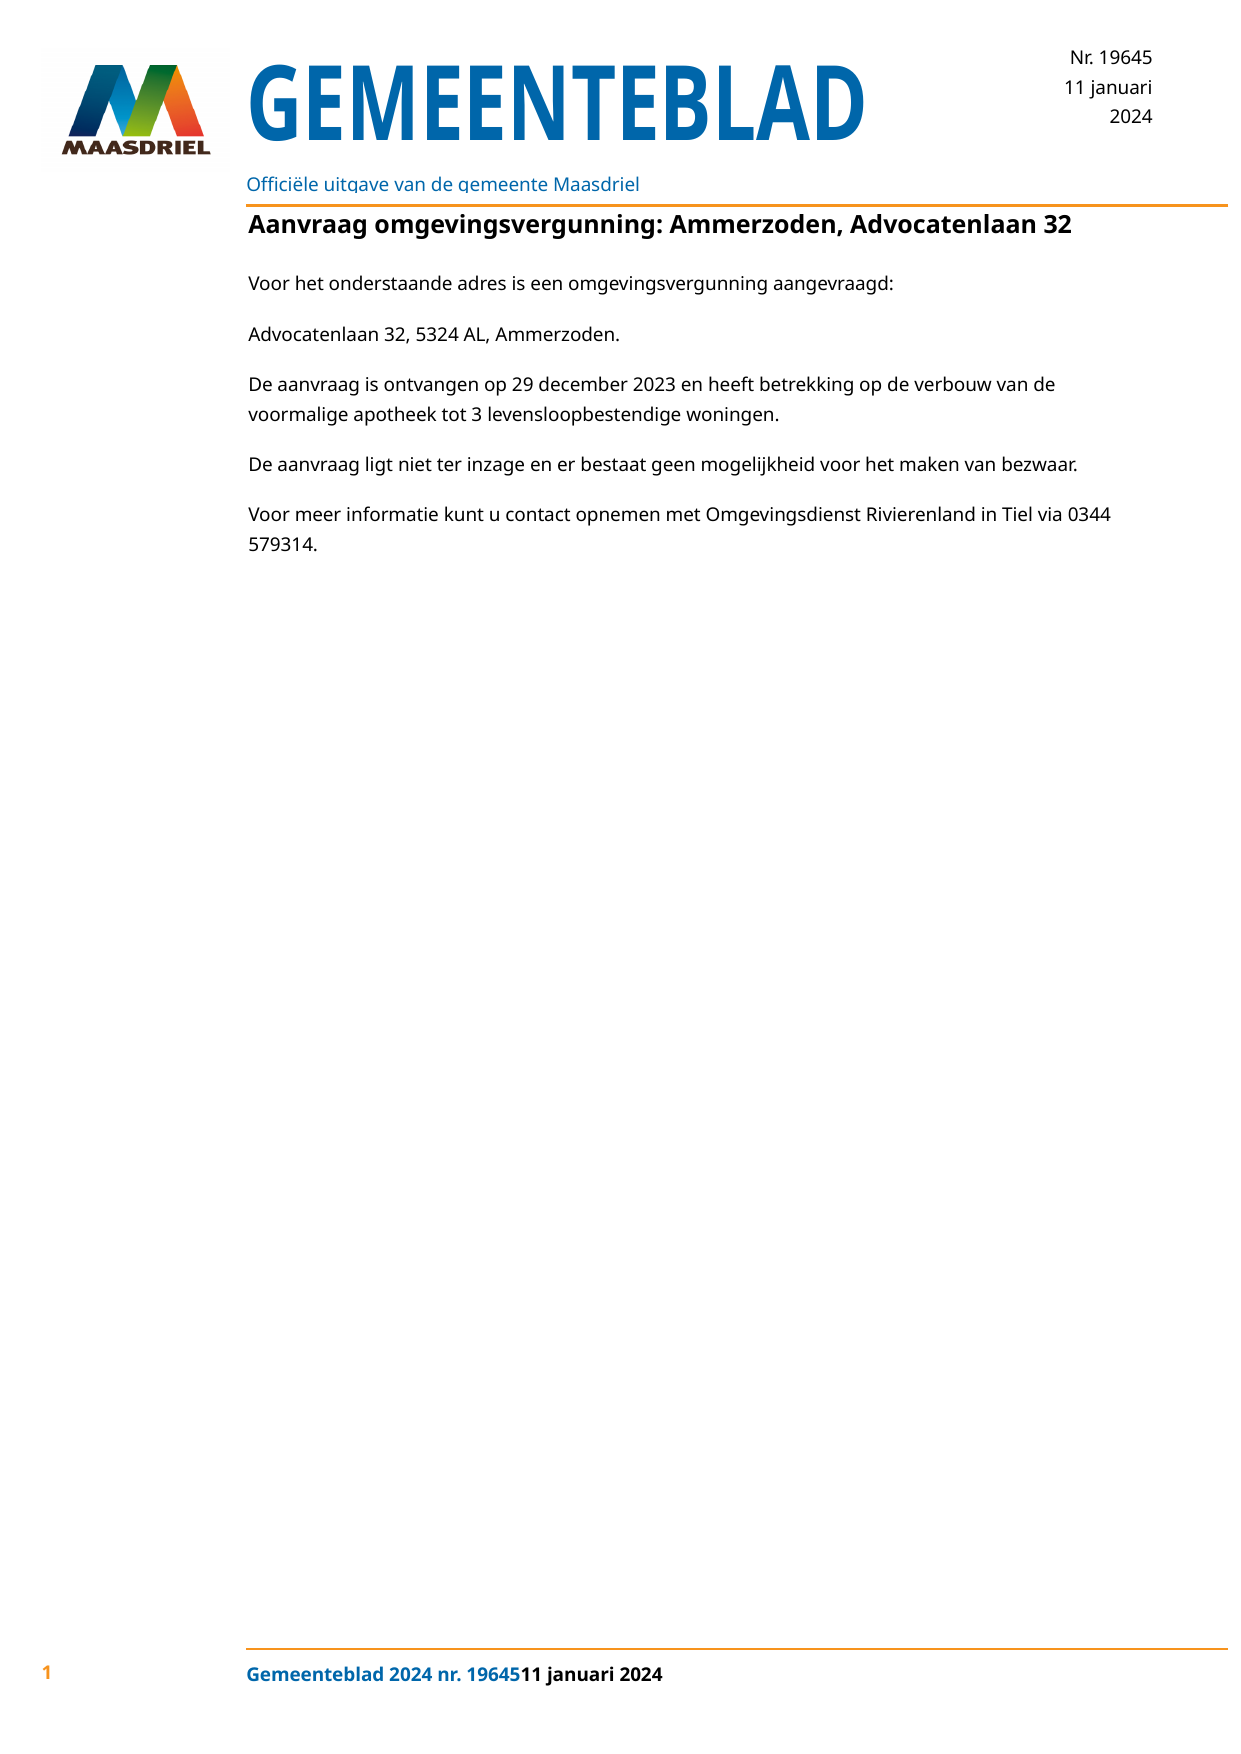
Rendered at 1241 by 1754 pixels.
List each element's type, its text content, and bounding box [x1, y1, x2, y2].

text De aanvraag is ontvangen op 29 december 2023 en heeft betrekking op de verbouw van de voormalige apotheek tot 3 levensloopbestendige woningen. [248, 371, 1152, 426]
text Voor meer informatie kunt u contact opnemen met Omgevingsdienst Rivierenland in Tiel via 0344 579314. [248, 502, 1152, 557]
picture [41, 47, 231, 172]
text De aanvraag ligt niet ter inzage en er bestaat geen mogelijkheid voor het maken van bezwaar. [248, 451, 1152, 477]
text Aanvraag omgevingsvergunning: Ammerzoden, Advocatenlaan 32 [248, 207, 1152, 241]
text Advocatenlaan 32, 5324 AL, Ammerzoden. [248, 321, 1152, 346]
text Voor het onderstaande adres is een omgevingsvergunning aangevraagd: [248, 270, 1152, 296]
